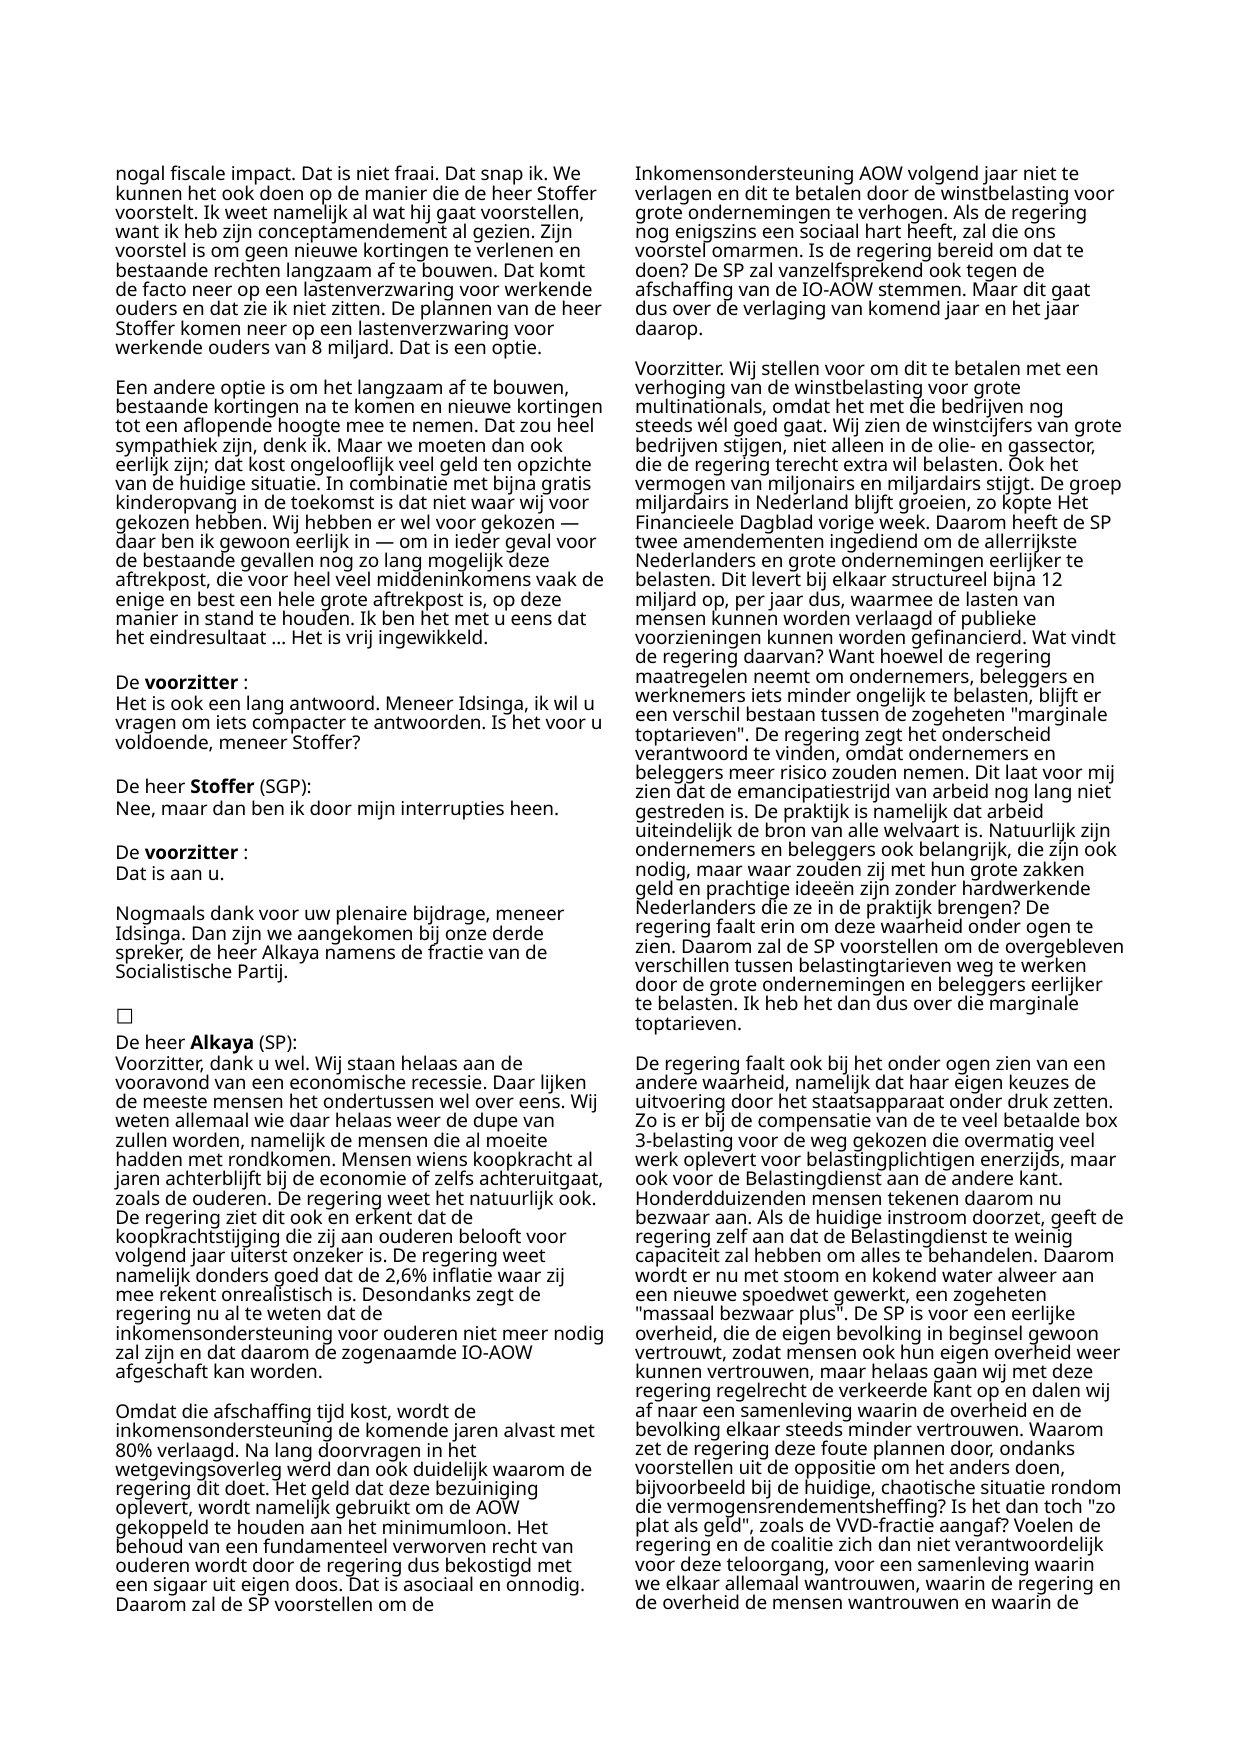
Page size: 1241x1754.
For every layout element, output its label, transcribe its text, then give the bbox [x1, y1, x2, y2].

text Voorzitter. Wij stellen voor om dit te betalen met een verhoging van de winstbelasting voor grote multinationals, omdat het met die bedrijven nog steeds wél goed gaat. Wij zien de winstcijfers van grote bedrijven stijgen, niet alleen in de olie- en gassector, die de regering terecht extra wil belasten. Ook het vermogen van miljonairs en miljardairs stijgt. De groep miljardairs in Nederland blijft groeien, zo kopte Het Financieele Dagblad vorige week. Daarom heeft de SP twee amendementen ingediend om de allerrijkste Nederlanders en grote ondernemingen eerlijker te belasten. Dit levert bij elkaar structureel bijna 12 miljard op, per jaar dus, waarmee de lasten van mensen kunnen worden verlaagd of publieke voorzieningen kunnen worden gefinancierd. Wat vindt de regering daarvan? Want hoewel de regering maatregelen neemt om ondernemers, beleggers en werknemers iets minder ongelijk te belasten, blijft er een verschil bestaan tussen de zogeheten "marginale toptarieven". De regering zegt het onderscheid verantwoord te vinden, omdat ondernemers en beleggers meer risico zouden nemen. Dit laat voor mij zien dat de emancipatiestrijd van arbeid nog lang niet gestreden is. De praktijk is namelijk dat arbeid uiteindelijk de bron van alle welvaart is. Natuurlijk zijn ondernemers en beleggers ook belangrijk, die zijn ook nodig, maar waar zouden zij met hun grote zakken geld en prachtige ideeën zijn zonder hardwerkende Nederlanders die ze in de praktijk brengen? De regering faalt erin om deze waarheid onder ogen te zien. Daarom zal de SP voorstellen om de overgebleven verschillen tussen belastingtarieven weg te werken door de grote ondernemingen en beleggers eerlijker te belasten. Ik heb het dan dus over die marginale toptarieven. [635, 359, 1125, 1034]
text De voorzitter : [115, 839, 605, 865]
text Voorzitter, dank u wel. Wij staan helaas aan de vooravond van een economische recessie. Daar lijken de meeste mensen het ondertussen wel over eens. Wij weten allemaal wie daar helaas weer de dupe van zullen worden, namelijk de mensen die al moeite hadden met rondkomen. Mensen wiens koopkracht al jaren achterblijft bij de economie of zelfs achteruitgaat, zoals de ouderen. De regering weet het natuurlijk ook. De regering ziet dit ook en erkent dat de koopkrachtstijging die zij aan ouderen belooft voor volgend jaar uiterst onzeker is. De regering weet namelijk donders goed dat de 2,6% inflatie waar zij mee rekent onrealistisch is. Desondanks zegt de regering nu al te weten dat de inkomensondersteuning voor ouderen niet meer nodig zal zijn en dat daarom de zogenaamde IO-AOW afgeschaft kan worden. [115, 1055, 605, 1382]
text Dat is aan u. [115, 865, 605, 884]
text De heer Stoffer (SGP): [115, 774, 605, 799]
text Het is ook een lang antwoord. Meneer Idsinga, ik wil u vragen om iets compacter te antwoorden. Is het voor u voldoende, meneer Stoffer? [115, 695, 605, 753]
text ⬜ [115, 1003, 605, 1029]
text De regering faalt ook bij het onder ogen zien van een andere waarheid, namelijk dat haar eigen keuzes de uitvoering door het staatsapparaat onder druk zetten. Zo is er bij de compensatie van de te veel betaalde box 3-belasting voor de weg gekozen die overmatig veel werk oplevert voor belastingplichtigen enerzijds, maar ook voor de Belastingdienst aan de andere kant. Honderdduizenden mensen tekenen daarom nu bezwaar aan. Als de huidige instroom doorzet, geeft de regering zelf aan dat de Belastingdienst te weinig capaciteit zal hebben om alles te behandelen. Daarom wordt er nu met stoom en kokend water alweer aan een nieuwe spoedwet gewerkt, een zogeheten "massaal bezwaar plus". De SP is voor een eerlijke overheid, die de eigen bevolking in beginsel gewoon vertrouwt, zodat mensen ook hun eigen overheid weer kunnen vertrouwen, maar helaas gaan wij met deze regering regelrecht de verkeerde kant op en dalen wij af naar een samenleving waarin de overheid en de bevolking elkaar steeds minder vertrouwen. Waarom zet de regering deze foute plannen door, ondanks voorstellen uit de oppositie om het anders doen, bijvoorbeeld bij de huidige, chaotische situatie rondom die vermogensrendementsheffing? Is het dan toch "zo plat als geld", zoals de VVD-fractie aangaf? Voelen de regering en de coalitie zich dan niet verantwoordelijk voor deze teloorgang, voor een samenleving waarin we elkaar allemaal wantrouwen, waarin de regering en de overheid de mensen wantrouwen en waarin de [635, 1055, 1125, 1613]
text Een andere optie is om het langzaam af te bouwen, bestaande kortingen na te komen en nieuwe kortingen tot een aflopende hoogte mee te nemen. Dat zou heel sympathiek zijn, denk ik. Maar we moeten dan ook eerlijk zijn; dat kost ongelooflijk veel geld ten opzichte van de huidige situatie. In combinatie met bijna gratis kinderopvang in de toekomst is dat niet waar wij voor gekozen hebben. Wij hebben er wel voor gekozen — daar ben ik gewoon eerlijk in — om in ieder geval voor de bestaande gevallen nog zo lang mogelijk deze aftrekpost, die voor heel veel middeninkomens vaak de enige en best een hele grote aftrekpost is, op deze manier in stand te houden. Ik ben het met u eens dat het eindresultaat … Het is vrij ingewikkeld. [115, 379, 605, 648]
text Nogmaals dank voor uw plenaire bijdrage, meneer Idsinga. Dan zijn we aangekomen bij onze derde spreker, de heer Alkaya namens de fractie van de Socialistische Partij. [115, 905, 605, 982]
text De voorzitter : [115, 669, 605, 695]
text Inkomensondersteuning AOW volgend jaar niet te verlagen en dit te betalen door de winstbelasting voor grote ondernemingen te verhogen. Als de regering nog enigszins een sociaal hart heeft, zal die ons voorstel omarmen. Is de regering bereid om dat te doen? De SP zal vanzelfsprekend ook tegen de afschaffing van de IO-AOW stemmen. Maar dit gaat dus over de verlaging van komend jaar en het jaar daarop. [635, 165, 1125, 339]
text nogal fiscale impact. Dat is niet fraai. Dat snap ik. We kunnen het ook doen op de manier die de heer Stoffer voorstelt. Ik weet namelijk al wat hij gaat voorstellen, want ik heb zijn conceptamendement al gezien. Zijn voorstel is om geen nieuwe kortingen te verlenen en bestaande rechten langzaam af te bouwen. Dat komt de facto neer op een lastenverzwaring voor werkende ouders en dat zie ik niet zitten. De plannen van de heer Stoffer komen neer op een lastenverzwaring voor werkende ouders van 8 miljard. Dat is een optie. [115, 165, 605, 358]
text Nee, maar dan ben ik door mijn interrupties heen. [115, 799, 605, 819]
text De heer Alkaya (SP): [115, 1029, 605, 1055]
text Omdat die afschaffing tijd kost, wordt de inkomensondersteuning de komende jaren alvast met 80% verlaagd. Na lang doorvragen in het wetgevingsoverleg werd dan ook duidelijk waarom de regering dit doet. Het geld dat deze bezuiniging oplevert, wordt namelijk gebruikt om de AOW gekoppeld te houden aan het minimumloon. Het behoud van een fundamenteel verworven recht van ouderen wordt door de regering dus bekostigd met een sigaar uit eigen doos. Dat is asociaal en onnodig. Daarom zal de SP voorstellen om de [115, 1403, 605, 1615]
